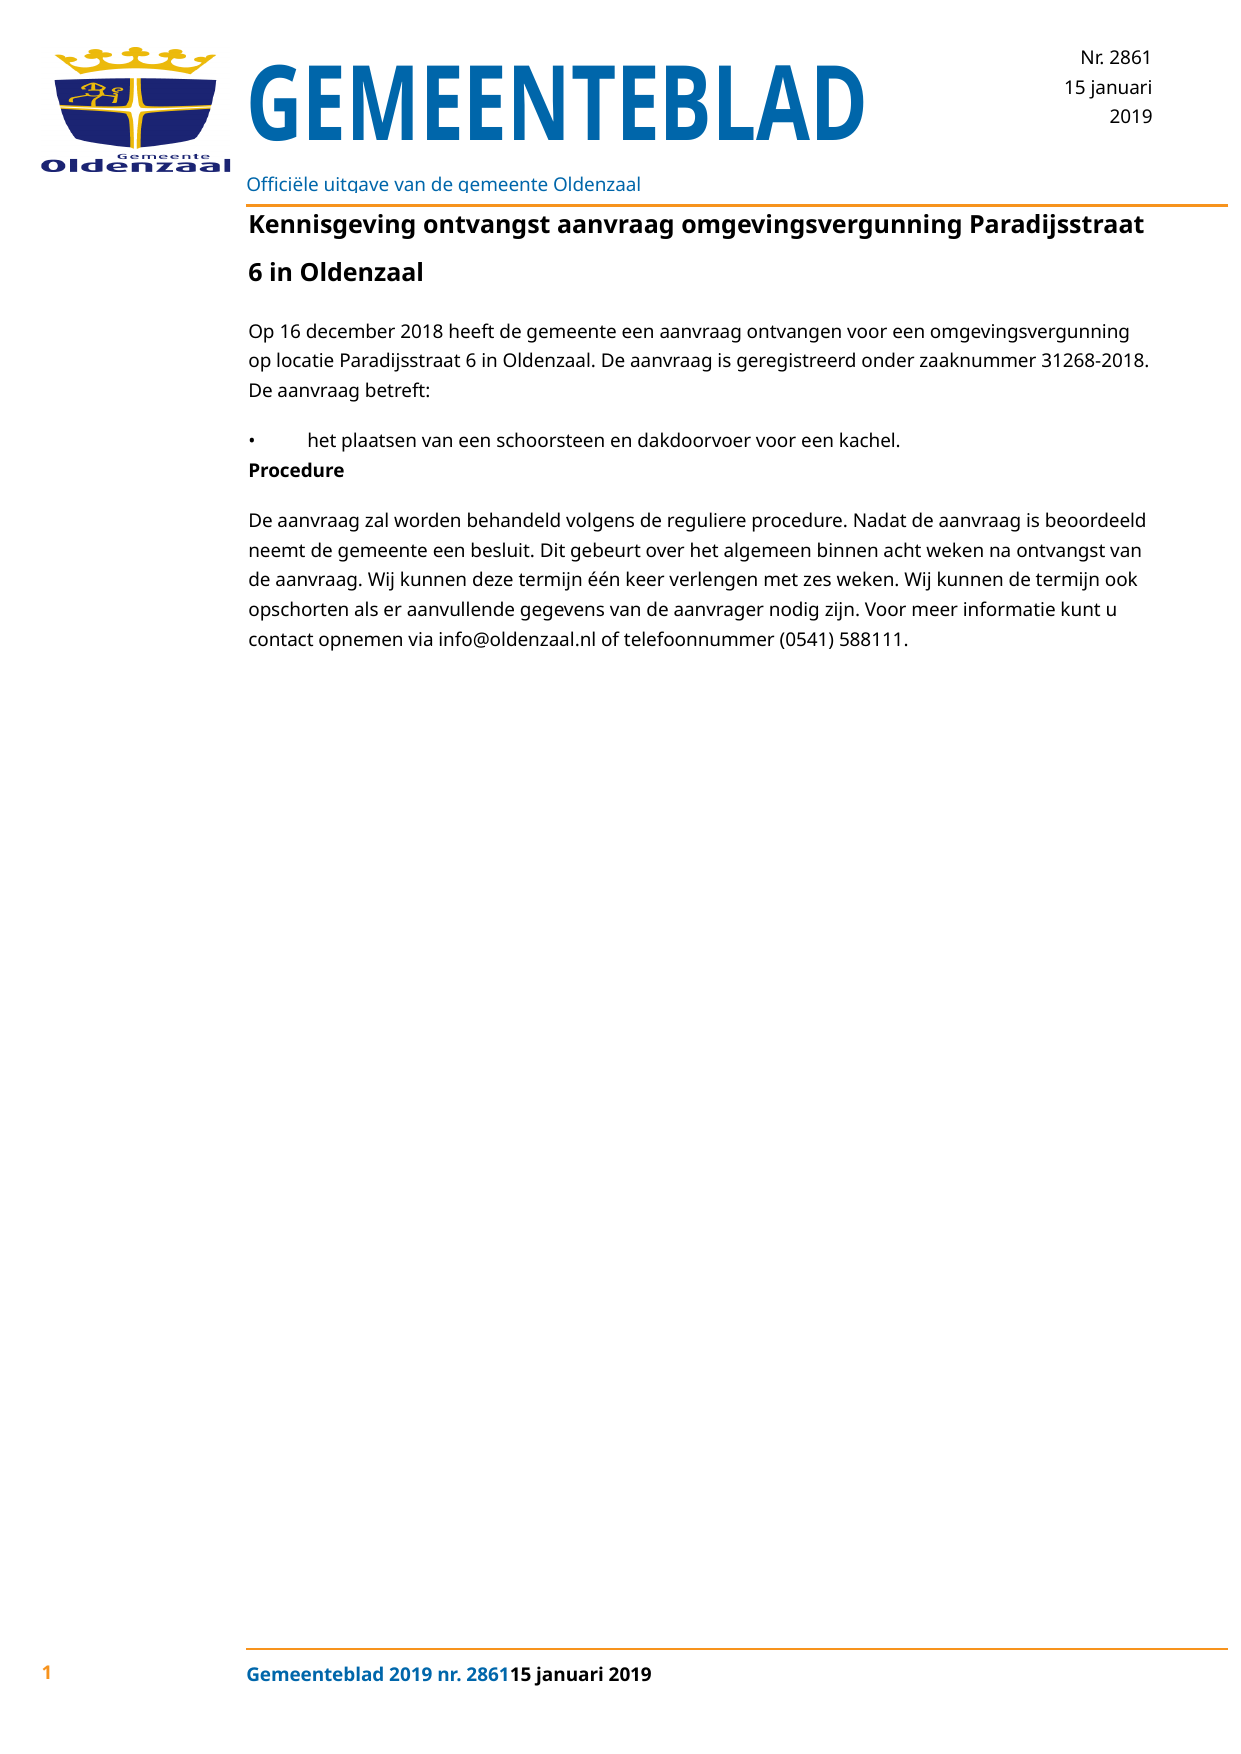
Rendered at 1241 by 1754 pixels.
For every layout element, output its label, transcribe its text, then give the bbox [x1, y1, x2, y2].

text Kennisgeving ontvangst aanvraag omgevingsvergunning Paradijsstraat 6 in Oldenzaal [248, 207, 1152, 288]
text Op 16 december 2018 heeft de gemeente een aanvraag ontvangen voor een omgevingsvergunning op locatie Paradijsstraat 6 in Oldenzaal. De aanvraag is geregistreerd onder zaaknummer 31268-2018. De aanvraag betreft: [248, 318, 1152, 403]
list het plaatsen van een schoorsteen en dakdoorvoer voor een kachel. [248, 427, 1152, 453]
picture [41, 47, 231, 172]
text Procedure [248, 457, 1152, 483]
text De aanvraag zal worden behandeld volgens de reguliere procedure. Nadat de aanvraag is beoordeeld neemt de gemeente een besluit. Dit gebeurt over het algemeen binnen acht weken na ontvangst van de aanvraag. Wij kunnen deze termijn één keer verlengen met zes weken. Wij kunnen de termijn ook opschorten als er aanvullende gegevens van de aanvrager nodig zijn. Voor meer informatie kunt u contact opnemen via info@oldenzaal.nl of telefoonnummer (0541) 588111. [248, 507, 1152, 652]
